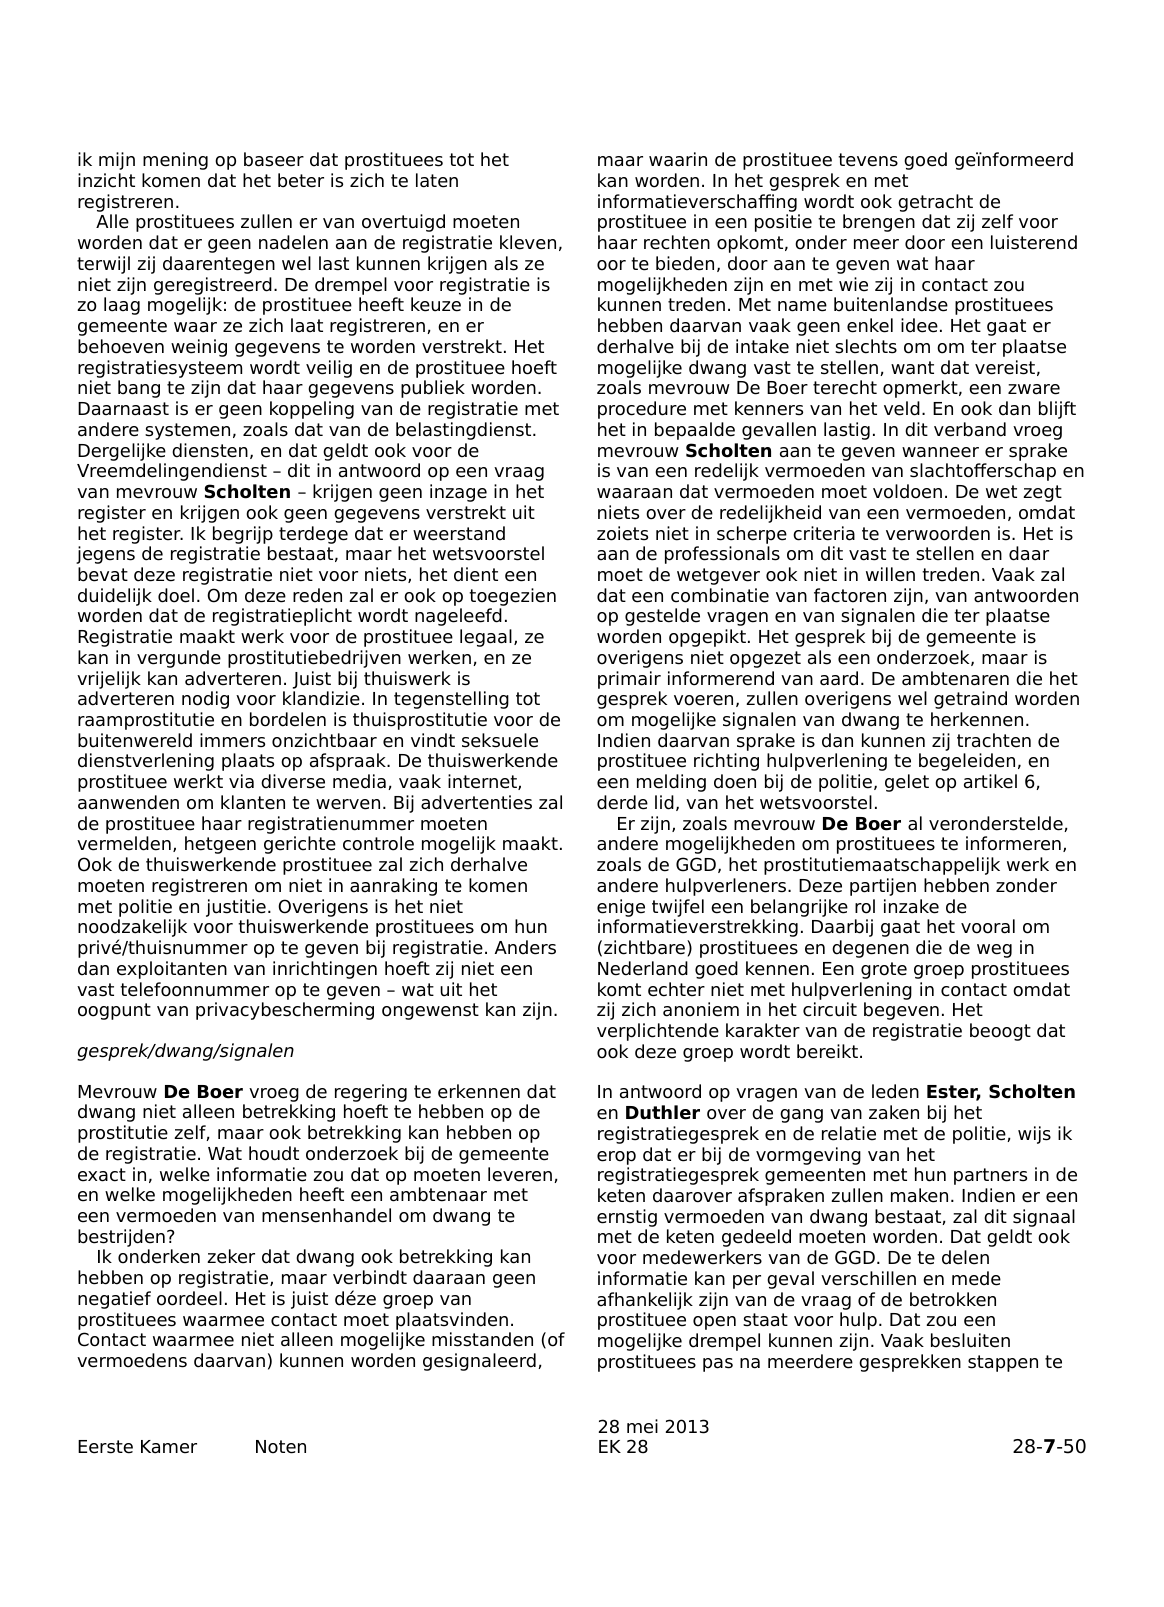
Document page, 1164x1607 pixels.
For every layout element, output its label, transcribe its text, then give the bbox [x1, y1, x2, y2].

text In antwoord op vragen van de leden Ester, Scholten en Duthler over de gang van zaken bij het registratiegesprek en de relatie met de politie, wijs ik erop dat er bij de vormgeving van het registratiegesprek gemeenten met hun partners in de keten daarover afspraken zullen maken. Indien er een ernstig vermoeden van dwang bestaat, zal dit signaal met de keten gedeeld moeten worden. Dat geldt ook voor medewerkers van de GGD. De te delen informatie kan per geval verschillen en mede afhankelijk zijn van de vraag of de betrokken prostituee open staat voor hulp. Dat zou een mogelijke drempel kunnen zijn. Vaak besluiten prostituees pas na meerdere gesprekken stappen te [596, 1082, 1087, 1372]
text Mevrouw De Boer vroeg de regering te erkennen dat dwang niet alleen betrekking hoeft te hebben op de prostitutie zelf, maar ook betrekking kan hebben op de registratie. Wat houdt onderzoek bij de gemeente exact in, welke informatie zou dat op moeten leveren, en welke mogelijkheden heeft een ambtenaar met een vermoeden van mensenhandel om dwang te bestrijden? [77, 1082, 567, 1247]
text Alle prostituees zullen er van overtuigd moeten worden dat er geen nadelen aan de registratie kleven, terwijl zij daarentegen wel last kunnen krijgen als ze niet zijn geregistreerd. De drempel voor registratie is zo laag mogelijk: de prostituee heeft keuze in de gemeente waar ze zich laat registreren, en er behoeven weinig gegevens te worden verstrekt. Het registratiesysteem wordt veilig en de prostituee hoeft niet bang te zijn dat haar gegevens publiek worden. Daarnaast is er geen koppeling van de registratie met andere systemen, zoals dat van de belastingdienst. Dergelijke diensten, en dat geldt ook voor de Vreemdelingendienst – dit in antwoord op een vraag van mevrouw Scholten – krijgen geen inzage in het register en krijgen ook geen gegevens verstrekt uit het register. Ik begrijp terdege dat er weerstand jegens de registratie bestaat, maar het wetsvoorstel bevat deze registratie niet voor niets, het dient een duidelijk doel. Om deze reden zal er ook op toegezien worden dat de registratieplicht wordt nageleefd. Registratie maakt werk voor de prostituee legaal, ze kan in vergunde prostitutiebedrijven werken, en ze vrijelijk kan adverteren. Juist bij thuiswerk is adverteren nodig voor klandizie. In tegenstelling tot raamprostitutie en bordelen is thuisprostitutie voor de buitenwereld immers onzichtbaar en vindt seksuele dienstverlening plaats op afspraak. De thuiswerkende prostituee werkt via diverse media, vaak internet, aanwenden om klanten te werven. Bij advertenties zal de prostituee haar registratienummer moeten vermelden, hetgeen gerichte controle mogelijk maakt. Ook de thuiswerkende prostituee zal zich derhalve moeten registreren om niet in aanraking te komen met politie en justitie. Overigens is het niet noodzakelijk voor thuiswerkende prostituees om hun privé/thuisnummer op te geven bij registratie. Anders dan exploitanten van inrichtingen hoeft zij niet een vast telefoonnummer op te geven – wat uit het oogpunt van privacybescherming ongewenst kan zijn. [77, 212, 567, 1021]
text ik mijn mening op baseer dat prostituees tot het inzicht komen dat het beter is zich te laten registreren. [77, 150, 567, 212]
text gesprek/dwang/signalen [77, 1041, 567, 1062]
text Er zijn, zoals mevrouw De Boer al veronderstelde, andere mogelijkheden om prostituees te informeren, zoals de GGD, het prostitutiemaatschappelijk werk en andere hulpverleners. Deze partijen hebben zonder enige twijfel een belangrijke rol inzake de informatieverstrekking. Daarbij gaat het vooral om (zichtbare) prostituees en degenen die de weg in Nederland goed kennen. Een grote groep prostituees komt echter niet met hulpverlening in contact omdat zij zich anoniem in het circuit begeven. Het verplichtende karakter van de registratie beoogt dat ook deze groep wordt bereikt. [596, 813, 1087, 1062]
text Ik onderken zeker dat dwang ook betrekking kan hebben op registratie, maar verbindt daaraan geen negatief oordeel. Het is juist déze groep van prostituees waarmee contact moet plaatsvinden. Contact waarmee niet alleen mogelijke misstanden (of vermoedens daarvan) kunnen worden gesignaleerd, [77, 1247, 567, 1372]
text maar waarin de prostituee tevens goed geïnformeerd kan worden. In het gesprek en met informatieverschaffing wordt ook getracht de prostituee in een positie te brengen dat zij zelf voor haar rechten opkomt, onder meer door een luisterend oor te bieden, door aan te geven wat haar mogelijkheden zijn en met wie zij in contact zou kunnen treden. Met name buitenlandse prostituees hebben daarvan vaak geen enkel idee. Het gaat er derhalve bij de intake niet slechts om om ter plaatse mogelijke dwang vast te stellen, want dat vereist, zoals mevrouw De Boer terecht opmerkt, een zware procedure met kenners van het veld. En ook dan blijft het in bepaalde gevallen lastig. In dit verband vroeg mevrouw Scholten aan te geven wanneer er sprake is van een redelijk vermoeden van slachtofferschap en waaraan dat vermoeden moet voldoen. De wet zegt niets over de redelijkheid van een vermoeden, omdat zoiets niet in scherpe criteria te verwoorden is. Het is aan de professionals om dit vast te stellen en daar moet de wetgever ook niet in willen treden. Vaak zal dat een combinatie van factoren zijn, van antwoorden op gestelde vragen en van signalen die ter plaatse worden opgepikt. Het gesprek bij de gemeente is overigens niet opgezet als een onderzoek, maar is primair informerend van aard. De ambtenaren die het gesprek voeren, zullen overigens wel getraind worden om mogelijke signalen van dwang te herkennen. Indien daarvan sprake is dan kunnen zij trachten de prostituee richting hulpverlening te begeleiden, en een melding doen bij de politie, gelet op artikel 6, derde lid, van het wetsvoorstel. [596, 150, 1087, 813]
